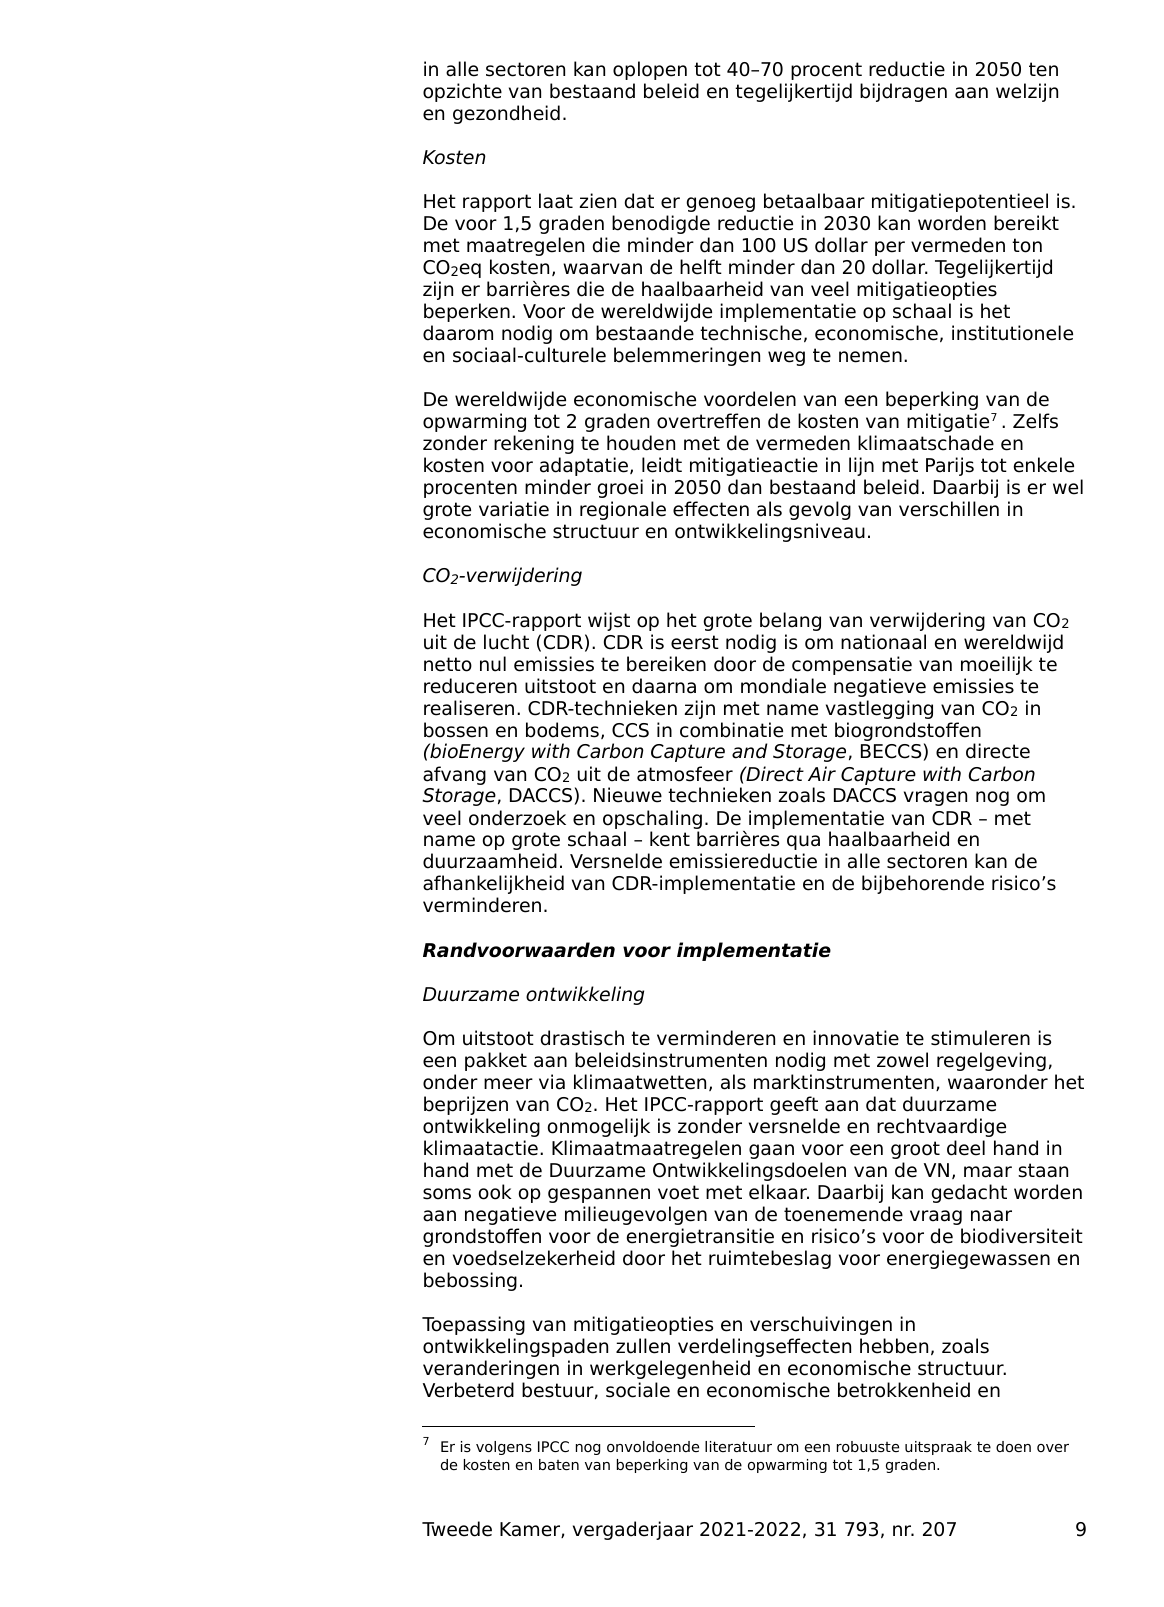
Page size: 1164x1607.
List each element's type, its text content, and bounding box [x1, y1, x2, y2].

text in alle sectoren kan oplopen tot 40–70 procent reductie in 2050 ten opzichte van bestaand beleid en tegelijkertijd bijdragen aan welzijn en gezondheid. [422, 59, 1087, 125]
text Het rapport laat zien dat er genoeg betaalbaar mitigatiepotentieel is. De voor 1,5 graden benodigde reductie in 2030 kan worden bereikt met maatregelen die minder dan 100 US dollar per vermeden ton CO2eq kosten, waarvan de helft minder dan 20 dollar. Tegelijkertijd zijn er barrières die de haalbaarheid van veel mitigatieopties beperken. Voor de wereldwijde implementatie op schaal is het daarom nodig om bestaande technische, economische, institutionele en sociaal-culturele belemmeringen weg te nemen. [422, 191, 1087, 367]
subtitle Randvoorwaarden voor implementatie [422, 939, 1087, 961]
subtitle Duurzame ontwikkeling [422, 984, 1087, 1006]
subtitle CO2-verwijdering [422, 565, 1087, 587]
subtitle Kosten [422, 147, 1087, 169]
text Er is volgens IPCC nog onvoldoende literatuur om een robuuste uitspraak te doen over de kosten en baten van beperking van de opwarming tot 1,5 graden. [422, 1435, 1087, 1474]
text Het IPCC-rapport wijst op het grote belang van verwijdering van CO2 uit de lucht (CDR). CDR is eerst nodig is om nationaal en wereldwijd netto nul emissies te bereiken door de compensatie van moeilijk te reduceren uitstoot en daarna om mondiale negatieve emissies te realiseren. CDR-technieken zijn met name vastlegging van CO2 in bossen en bodems, CCS in combinatie met biogrondstoffen (bioEnergy with Carbon Capture and Storage, BECCS) en directe afvang van CO2 uit de atmosfeer (Direct Air Capture with Carbon Storage, DACCS). Nieuwe technieken zoals DACCS vragen nog om veel onderzoek en opschaling. De implementatie van CDR – met name op grote schaal – kent barrières qua haalbaarheid en duurzaamheid. Versnelde emissiereductie in alle sectoren kan de afhankelijkheid van CDR-implementatie en de bijbehorende risico’s verminderen. [422, 609, 1087, 917]
text Om uitstoot drastisch te verminderen en innovatie te stimuleren is een pakket aan beleidsinstrumenten nodig met zowel regelgeving, onder meer via klimaatwetten, als marktinstrumenten, waaronder het beprijzen van CO2. Het IPCC-rapport geeft aan dat duurzame ontwikkeling onmogelijk is zonder versnelde en rechtvaardige klimaatactie. Klimaatmaatregelen gaan voor een groot deel hand in hand met de Duurzame Ontwikkelingsdoelen van de VN, maar staan soms ook op gespannen voet met elkaar. Daarbij kan gedacht worden aan negatieve milieugevolgen van de toenemende vraag naar grondstoffen voor de energietransitie en risico’s voor de biodiversiteit en voedselzekerheid door het ruimtebeslag voor energiegewassen en bebossing. [422, 1028, 1087, 1292]
text De wereldwijde economische voordelen van een beperking van de opwarming tot 2 graden overtreffen de kosten van mitigatie. Zelfs zonder rekening te houden met de vermeden klimaatschade en kosten voor adaptatie, leidt mitigatieactie in lijn met Parijs tot enkele procenten minder groei in 2050 dan bestaand beleid. Daarbij is er wel grote variatie in regionale effecten als gevolg van verschillen in economische structuur en ontwikkelingsniveau. [422, 389, 1087, 543]
text Toepassing van mitigatieopties en verschuivingen in ontwikkelingspaden zullen verdelingseffecten hebben, zoals veranderingen in werkgelegenheid en economische structuur. Verbeterd bestuur, sociale en economische betrokkenheid en [422, 1314, 1087, 1402]
